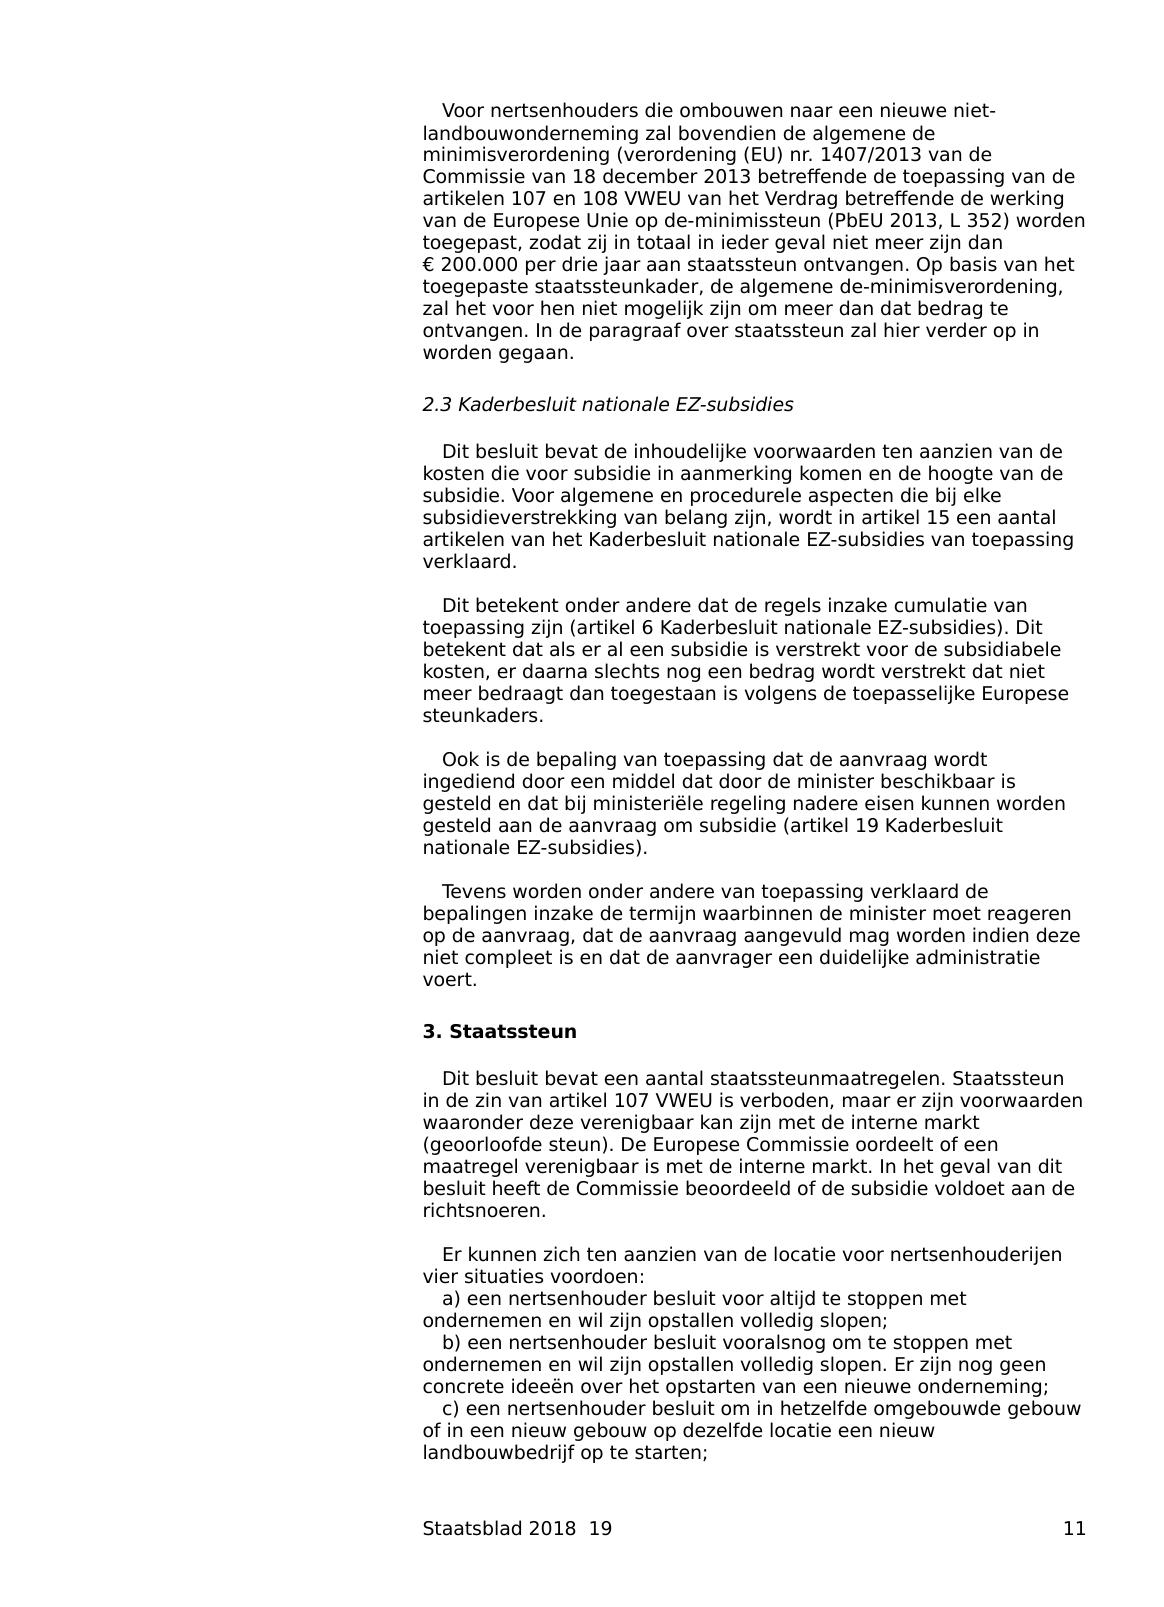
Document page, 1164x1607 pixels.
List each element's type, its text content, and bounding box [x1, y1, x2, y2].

text Er kunnen zich ten aanzien van de locatie voor nertsenhouderijen vier situaties voordoen: [422, 1244, 1087, 1288]
text Ook is de bepaling van toepassing dat de aanvraag wordt ingediend door een middel dat door de minister beschikbaar is gesteld en dat bij ministeriële regeling nadere eisen kunnen worden gesteld aan de aanvraag om subsidie (artikel 19 Kaderbesluit nationale EZ-subsidies). [422, 749, 1087, 859]
text Dit besluit bevat een aantal staatssteunmaatregelen. Staatssteun in de zin van artikel 107 VWEU is verboden, maar er zijn voorwaarden waaronder deze verenigbaar kan zijn met de interne markt (geoorloofde steun). De Europese Commissie oordeelt of een maatregel verenigbaar is met de interne markt. In het geval van dit besluit heeft de Commissie beoordeeld of de subsidie voldoet aan de richtsnoeren. [422, 1068, 1087, 1222]
text Voor nertsenhouders die ombouwen naar een nieuwe niet-landbouwonderneming zal bovendien de algemene de minimisverordening (verordening (EU) nr. 1407/2013 van de Commissie van 18 december 2013 betreffende de toepassing van de artikelen 107 en 108 VWEU van het Verdrag betreffende de werking van de Europese Unie op de-minimissteun (PbEU 2013, L 352) worden toegepast, zodat zij in totaal in ieder geval niet meer zijn dan € 200.000 per drie jaar aan staatssteun ontvangen. Op basis van het toegepaste staatssteunkader, de algemene de-minimisverordening, zal het voor hen niet mogelijk zijn om meer dan dat bedrag te ontvangen. In de paragraaf over staatssteun zal hier verder op in worden gegaan. [422, 100, 1087, 364]
text b) een nertsenhouder besluit vooralsnog om te stoppen met ondernemen en wil zijn opstallen volledig slopen. Er zijn nog geen concrete ideeën over het opstarten van een nieuwe onderneming; [422, 1332, 1087, 1398]
text Dit besluit bevat de inhoudelijke voorwaarden ten aanzien van de kosten die voor subsidie in aanmerking komen en de hoogte van de subsidie. Voor algemene en procedurele aspecten die bij elke subsidieverstrekking van belang zijn, wordt in artikel 15 een aantal artikelen van het Kaderbesluit nationale EZ-subsidies van toepassing verklaard. [422, 441, 1087, 573]
subtitle 3. Staatssteun [422, 1021, 1087, 1043]
text a) een nertsenhouder besluit voor altijd te stoppen met ondernemen en wil zijn opstallen volledig slopen; [422, 1288, 1087, 1332]
text Tevens worden onder andere van toepassing verklaard de bepalingen inzake de termijn waarbinnen de minister moet reageren op de aanvraag, dat de aanvraag aangevuld mag worden indien deze niet compleet is en dat de aanvrager een duidelijke administratie voert. [422, 881, 1087, 991]
subtitle 2.3 Kaderbesluit nationale EZ-subsidies [422, 394, 1087, 416]
text Dit betekent onder andere dat de regels inzake cumulatie van toepassing zijn (artikel 6 Kaderbesluit nationale EZ-subsidies). Dit betekent dat als er al een subsidie is verstrekt voor de subsidiabele kosten, er daarna slechts nog een bedrag wordt verstrekt dat niet meer bedraagt dan toegestaan is volgens de toepasselijke Europese steunkaders. [422, 595, 1087, 727]
text c) een nertsenhouder besluit om in hetzelfde omgebouwde gebouw of in een nieuw gebouw op dezelfde locatie een nieuw landbouwbedrijf op te starten; [422, 1398, 1087, 1464]
